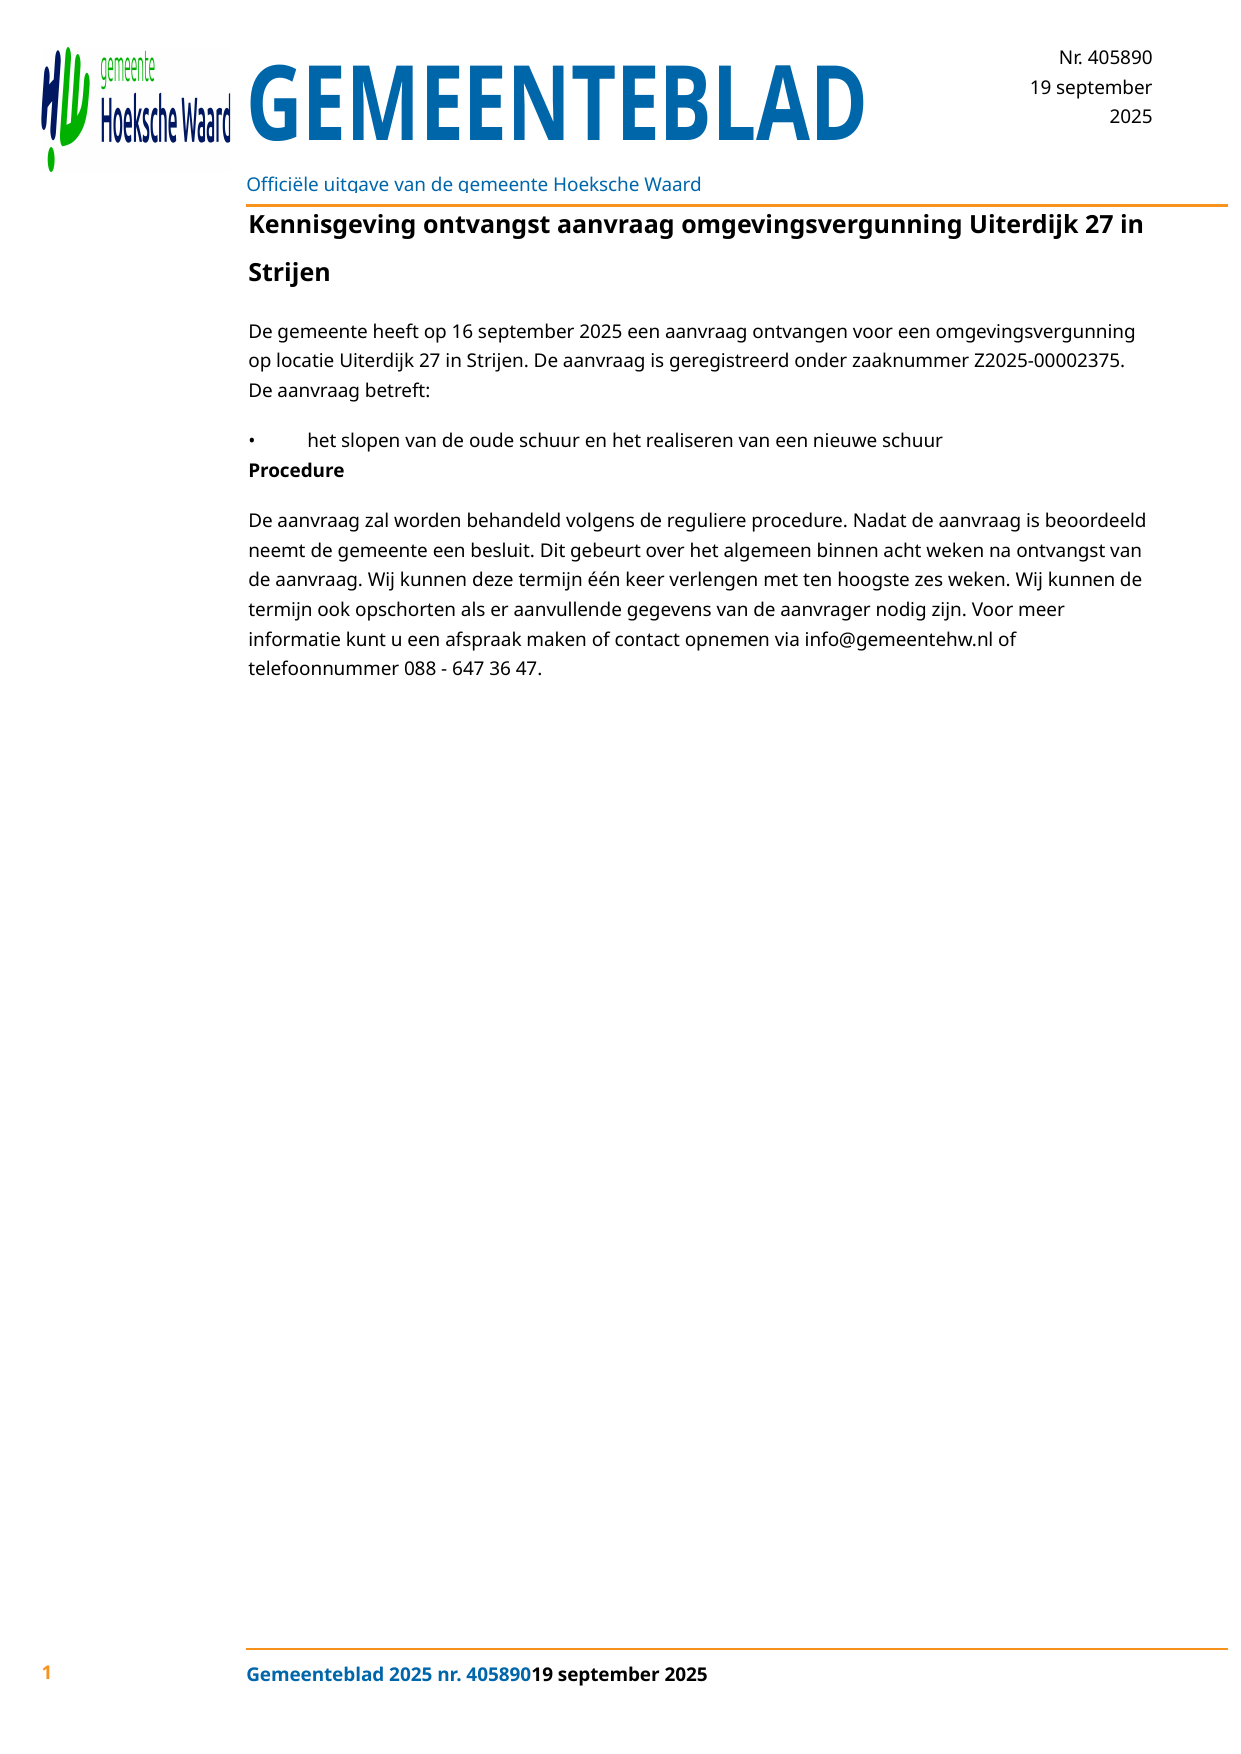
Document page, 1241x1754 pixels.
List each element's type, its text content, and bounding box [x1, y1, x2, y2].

picture [41, 47, 231, 172]
text De gemeente heeft op 16 september 2025 een aanvraag ontvangen voor een omgevingsvergunning op locatie Uiterdijk 27 in Strijen. De aanvraag is geregistreerd onder zaaknummer Z2025-00002375. De aanvraag betreft: [248, 318, 1152, 403]
text De aanvraag zal worden behandeld volgens de reguliere procedure. Nadat de aanvraag is beoordeeld neemt de gemeente een besluit. Dit gebeurt over het algemeen binnen acht weken na ontvangst van de aanvraag. Wij kunnen deze termijn één keer verlengen met ten hoogste zes weken. Wij kunnen de termijn ook opschorten als er aanvullende gegevens van de aanvrager nodig zijn. Voor meer informatie kunt u een afspraak maken of contact opnemen via info@gemeentehw.nl of telefoonnummer 088 - 647 36 47. [248, 507, 1152, 681]
text Procedure [248, 457, 1152, 483]
list het slopen van de oude schuur en het realiseren van een nieuwe schuur [248, 427, 1152, 453]
text Kennisgeving ontvangst aanvraag omgevingsvergunning Uiterdijk 27 in Strijen [248, 207, 1152, 288]
